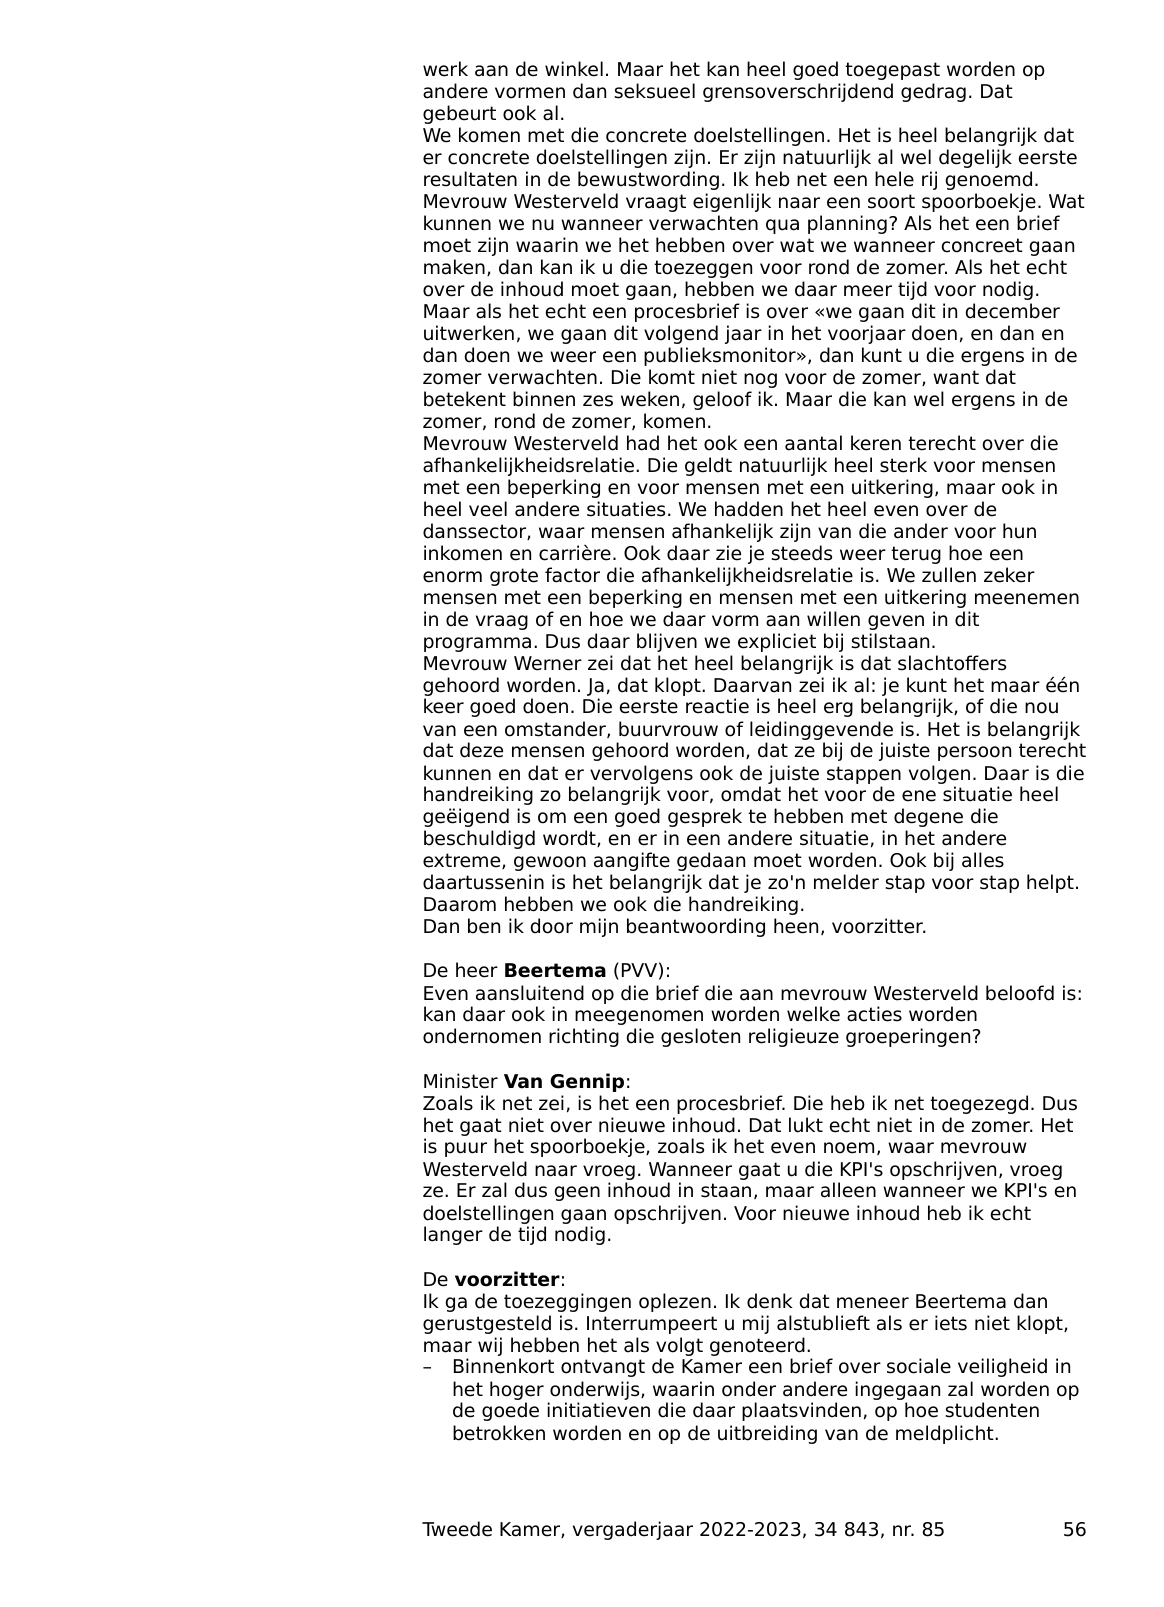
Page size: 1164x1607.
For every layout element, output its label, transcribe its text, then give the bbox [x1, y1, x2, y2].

text We komen met die concrete doelstellingen. Het is heel belangrijk dat er concrete doelstellingen zijn. Er zijn natuurlijk al wel degelijk eerste resultaten in de bewustwording. Ik heb net een hele rij genoemd. Mevrouw Westerveld vraagt eigenlijk naar een soort spoorboekje. Wat kunnen we nu wanneer verwachten qua planning? Als het een brief moet zijn waarin we het hebben over wat we wanneer concreet gaan maken, dan kan ik u die toezeggen voor rond de zomer. Als het echt over de inhoud moet gaan, hebben we daar meer tijd voor nodig. Maar als het echt een procesbrief is over «we gaan dit in december uitwerken, we gaan dit volgend jaar in het voorjaar doen, en dan en dan doen we weer een publieksmonitor», dan kunt u die ergens in de zomer verwachten. Die komt niet nog voor de zomer, want dat betekent binnen zes weken, geloof ik. Maar die kan wel ergens in de zomer, rond de zomer, komen. [422, 125, 1087, 433]
text Zoals ik net zei, is het een procesbrief. Die heb ik net toegezegd. Dus het gaat niet over nieuwe inhoud. Dat lukt echt niet in de zomer. Het is puur het spoorboekje, zoals ik het even noem, waar mevrouw Westerveld naar vroeg. Wanneer gaat u die KPI's opschrijven, vroeg ze. Er zal dus geen inhoud in staan, maar alleen wanneer we KPI's en doelstellingen gaan opschrijven. Voor nieuwe inhoud heb ik echt langer de tijd nodig. [422, 1092, 1087, 1246]
text Even aansluitend op die brief die aan mevrouw Westerveld beloofd is: kan daar ook in meegenomen worden welke acties worden ondernomen richting die gesloten religieuze groeperingen? [422, 982, 1087, 1048]
text Minister Van Gennip: [422, 1071, 1087, 1092]
text De heer Beertema (PVV): [422, 960, 1087, 982]
text Ik ga de toezeggingen oplezen. Ik denk dat meneer Beertema dan gerustgesteld is. Interrumpeert u mij alstublieft als er iets niet klopt, maar wij hebben het als volgt genoteerd. [422, 1291, 1087, 1356]
text Mevrouw Werner zei dat het heel belangrijk is dat slachtoffers gehoord worden. Ja, dat klopt. Daarvan zei ik al: je kunt het maar één keer goed doen. Die eerste reactie is heel erg belangrijk, of die nou van een omstander, buurvrouw of leidinggevende is. Het is belangrijk dat deze mensen gehoord worden, dat ze bij de juiste persoon terecht kunnen en dat er vervolgens ook de juiste stappen volgen. Daar is die handreiking zo belangrijk voor, omdat het voor de ene situatie heel geëigend is om een goed gesprek te hebben met degene die beschuldigd wordt, en er in een andere situatie, in het andere extreme, gewoon aangifte gedaan moet worden. Ook bij alles daartussenin is het belangrijk dat je zo'n melder stap voor stap helpt. Daarom hebben we ook die handreiking. [422, 652, 1087, 916]
text Dan ben ik door mijn beantwoording heen, voorzitter. [422, 916, 1087, 938]
text werk aan de winkel. Maar het kan heel goed toegepast worden op andere vormen dan seksueel grensoverschrijdend gedrag. Dat gebeurt ook al. [422, 59, 1087, 125]
text De voorzitter: [422, 1268, 1087, 1291]
text Mevrouw Westerveld had het ook een aantal keren terecht over die afhankelijkheidsrelatie. Die geldt natuurlijk heel sterk voor mensen met een beperking en voor mensen met een uitkering, maar ook in heel veel andere situaties. We hadden het heel even over de danssector, waar mensen afhankelijk zijn van die ander voor hun inkomen en carrière. Ook daar zie je steeds weer terug hoe een enorm grote factor die afhankelijkheidsrelatie is. We zullen zeker mensen met een beperking en mensen met een uitkering meenemen in de vraag of en hoe we daar vorm aan willen geven in dit programma. Dus daar blijven we expliciet bij stilstaan. [422, 433, 1087, 652]
text – Binnenkort ontvangt de Kamer een brief over sociale veiligheid in het hoger onderwijs, waarin onder andere ingegaan zal worden op de goede initiatieven die daar plaatsvinden, op hoe studenten betrokken worden en op de uitbreiding van de meldplicht. [422, 1356, 1087, 1444]
